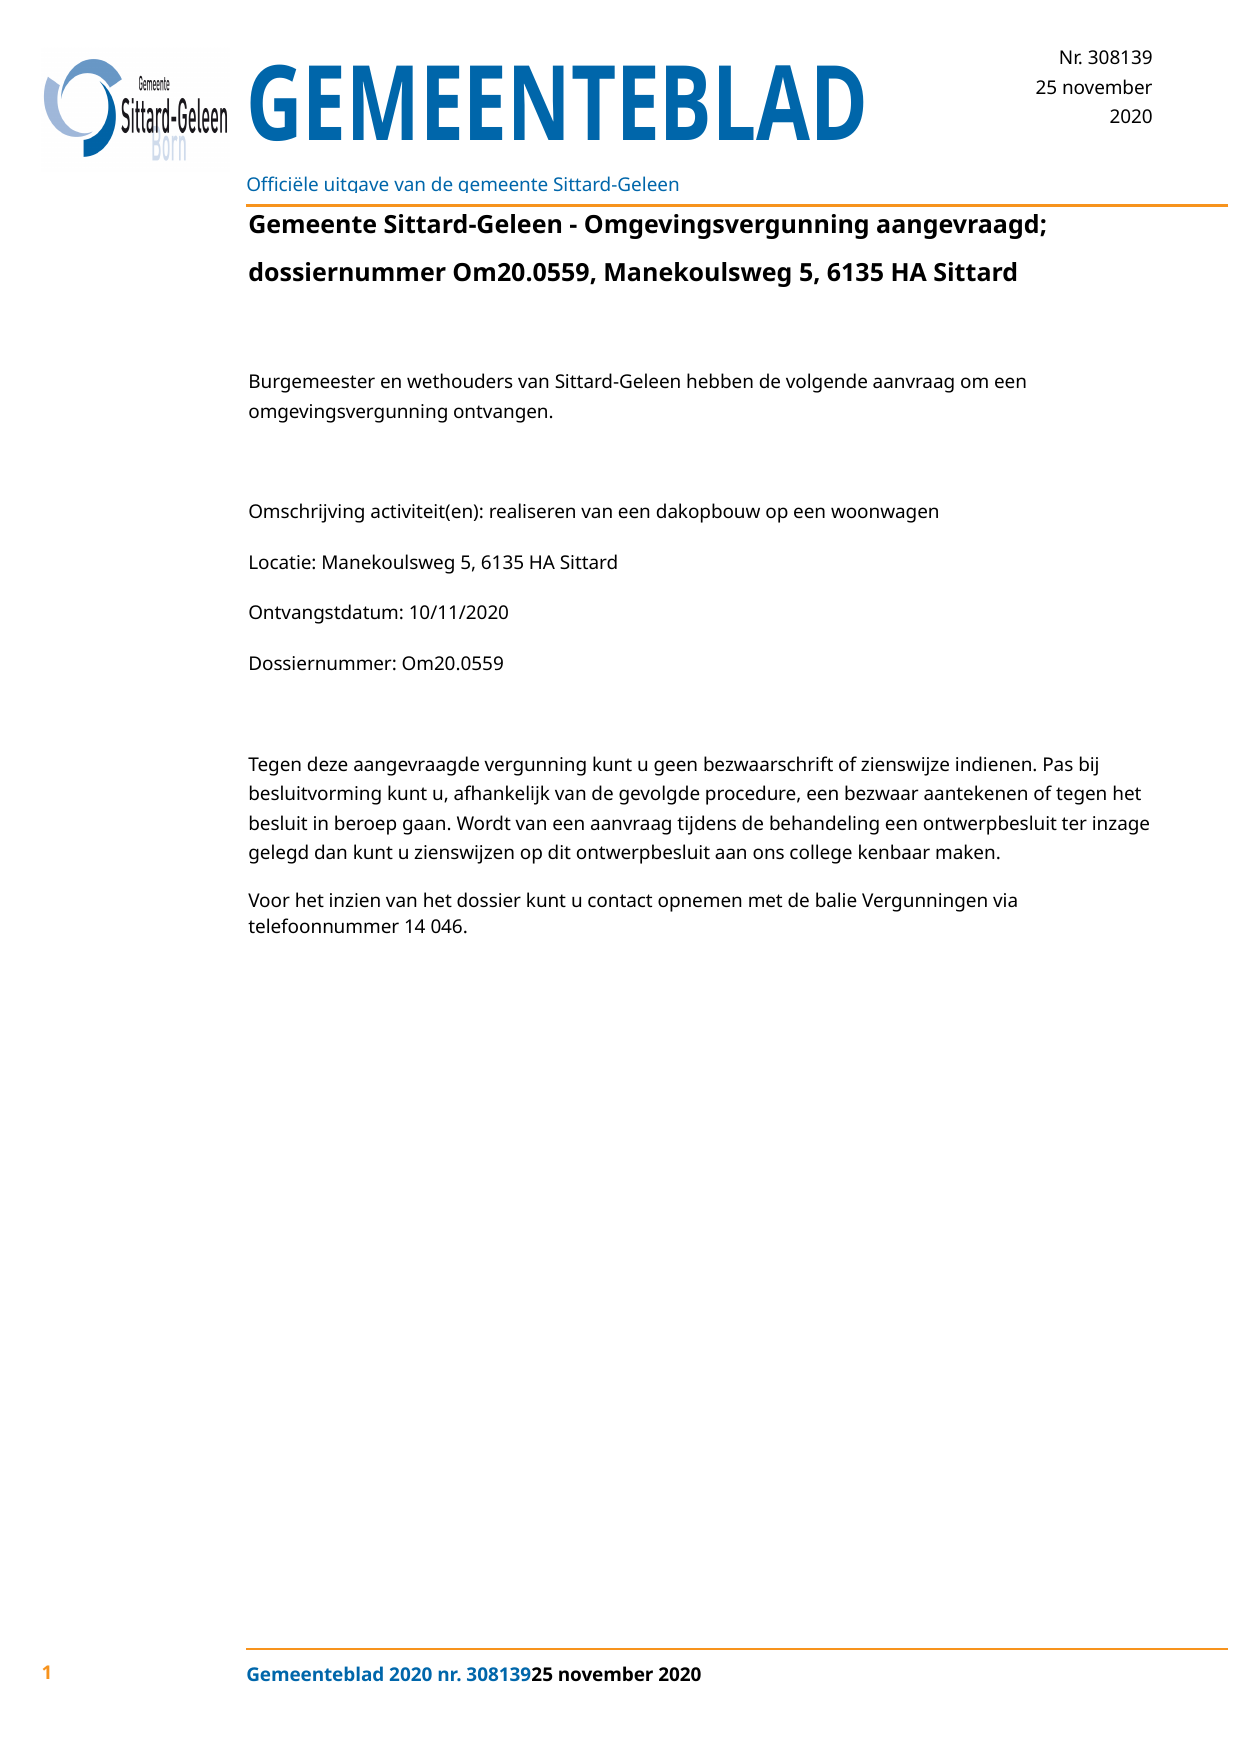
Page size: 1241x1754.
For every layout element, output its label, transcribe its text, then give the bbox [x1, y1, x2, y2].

text Dossiernummer: Om20.0559 [248, 650, 1152, 676]
text Burgemeester en wethouders van Sittard-Geleen hebben de volgende aanvraag om een omgevingsvergunning ontvangen. [248, 368, 1152, 424]
text Voor het inzien van het dossier kunt u contact opnemen met de balie Vergunningen via telefoonnummer 14 046. [248, 887, 1152, 939]
text Gemeente Sittard-Geleen - Omgevingsvergunning aangevraagd; dossiernummer Om20.0559, Manekoulsweg 5, 6135 HA Sittard [248, 207, 1152, 288]
picture [41, 47, 231, 172]
text Tegen deze aangevraagde vergunning kunt u geen bezwaarschrift of zienswijze indienen. Pas bij besluitvorming kunt u, afhankelijk van de gevolgde procedure, een bezwaar aantekenen of tegen het besluit in beroep gaan. Wordt van een aanvraag tijdens de behandeling een ontwerpbesluit ter inzage gelegd dan kunt u zienswijzen op dit ontwerpbesluit aan ons college kenbaar maken. [248, 751, 1152, 865]
text Locatie: Manekoulsweg 5, 6135 HA Sittard [248, 549, 1152, 575]
text Omschrijving activiteit(en): realiseren van een dakopbouw op een woonwagen [248, 499, 1152, 524]
text Ontvangstdatum: 10/11/2020 [248, 599, 1152, 625]
